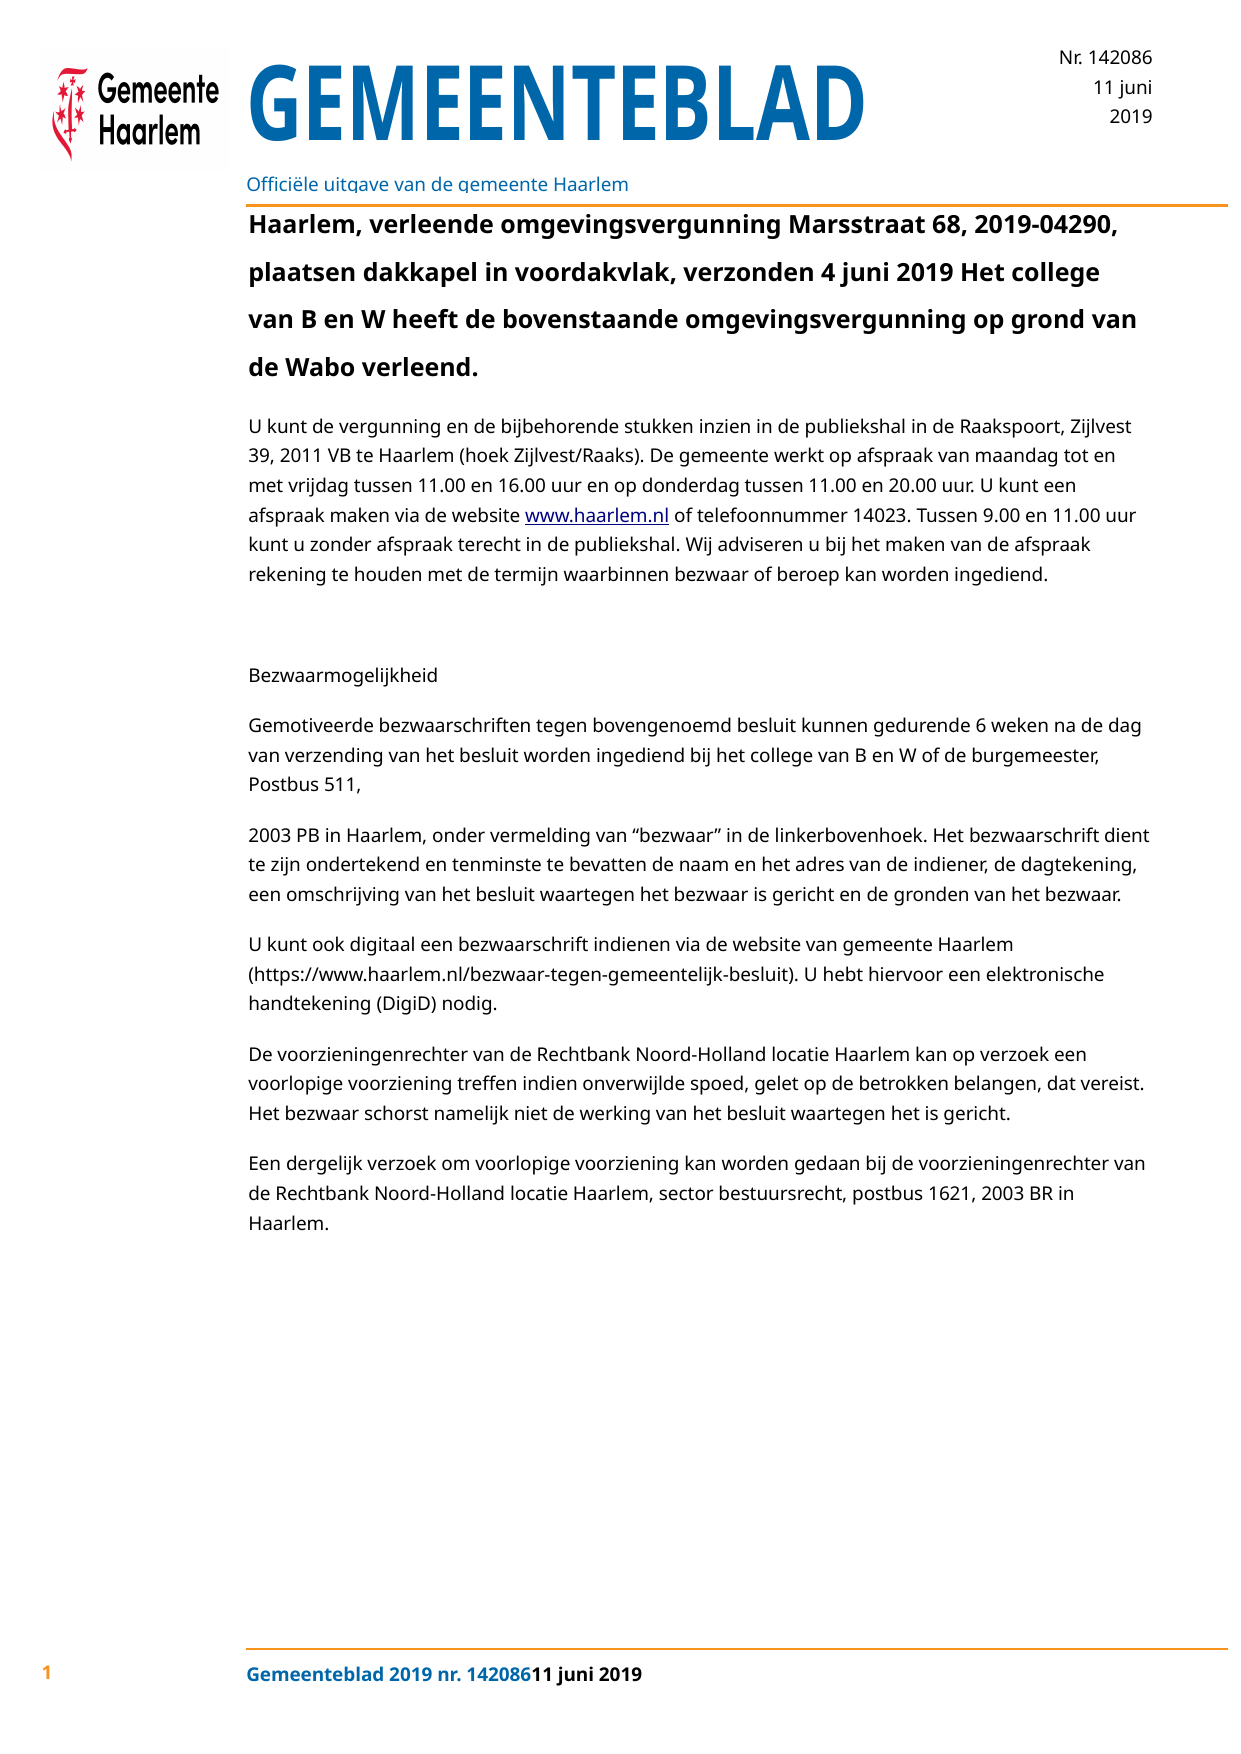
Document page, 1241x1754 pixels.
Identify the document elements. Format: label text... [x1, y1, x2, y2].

text Een dergelijk verzoek om voorlopige voorziening kan worden gedaan bij de voorzieningenrechter van de Rechtbank Noord-Holland locatie Haarlem, sector bestuursrecht, postbus 1621, 2003 BR in Haarlem. [248, 1151, 1152, 1236]
text 2003 PB in Haarlem, onder vermelding van “bezwaar” in de linkerbovenhoek. Het bezwaarschrift dient te zijn ondertekend en tenminste te bevatten de naam en het adres van de indiener, de dagtekening, een omschrijving van het besluit waartegen het bezwaar is gericht en de gronden van het bezwaar. [248, 822, 1152, 907]
text Bezwaarmogelijkheid [248, 662, 1152, 688]
text Haarlem, verleende omgevingsvergunning Marsstraat 68, 2019-04290, plaatsen dakkapel in voordakvlak, verzonden 4 juni 2019 Het college van B en W heeft de bovenstaande omgevingsvergunning op grond van de Wabo verleend. [248, 207, 1152, 384]
text De voorzieningenrechter van de Rechtbank Noord-Holland locatie Haarlem kan op verzoek een voorlopige voorziening treffen indien onverwijlde spoed, gelet op de betrokken belangen, dat vereist. Het bezwaar schorst namelijk niet de werking van het besluit waartegen het is gericht. [248, 1041, 1152, 1126]
text Gemotiveerde bezwaarschriften tegen bovengenoemd besluit kunnen gedurende 6 weken na de dag van verzending van het besluit worden ingediend bij het college van B en W of de burgemeester, Postbus 511, [248, 712, 1152, 797]
text U kunt de vergunning en de bijbehorende stukken inzien in de publiekshal in de Raakspoort, Zijlvest 39, 2011 VB te Haarlem (hoek Zijlvest/Raaks). De gemeente werkt op afspraak van maandag tot en met vrijdag tussen 11.00 en 16.00 uur en op donderdag tussen 11.00 en 20.00 uur. U kunt een afspraak maken via de website www.haarlem.nl of telefoonnummer 14023. Tussen 9.00 en 11.00 uur kunt u zonder afspraak terecht in de publiekshal. Wij adviseren u bij het maken van de afspraak rekening te houden met de termijn waarbinnen bezwaar of beroep kan worden ingediend. [248, 413, 1152, 587]
picture [41, 47, 231, 172]
text U kunt ook digitaal een bezwaarschrift indienen via de website van gemeente Haarlem (https://www.haarlem.nl/bezwaar-tegen-gemeentelijk-besluit). U hebt hiervoor een elektronische handtekening (DigiD) nodig. [248, 931, 1152, 1016]
